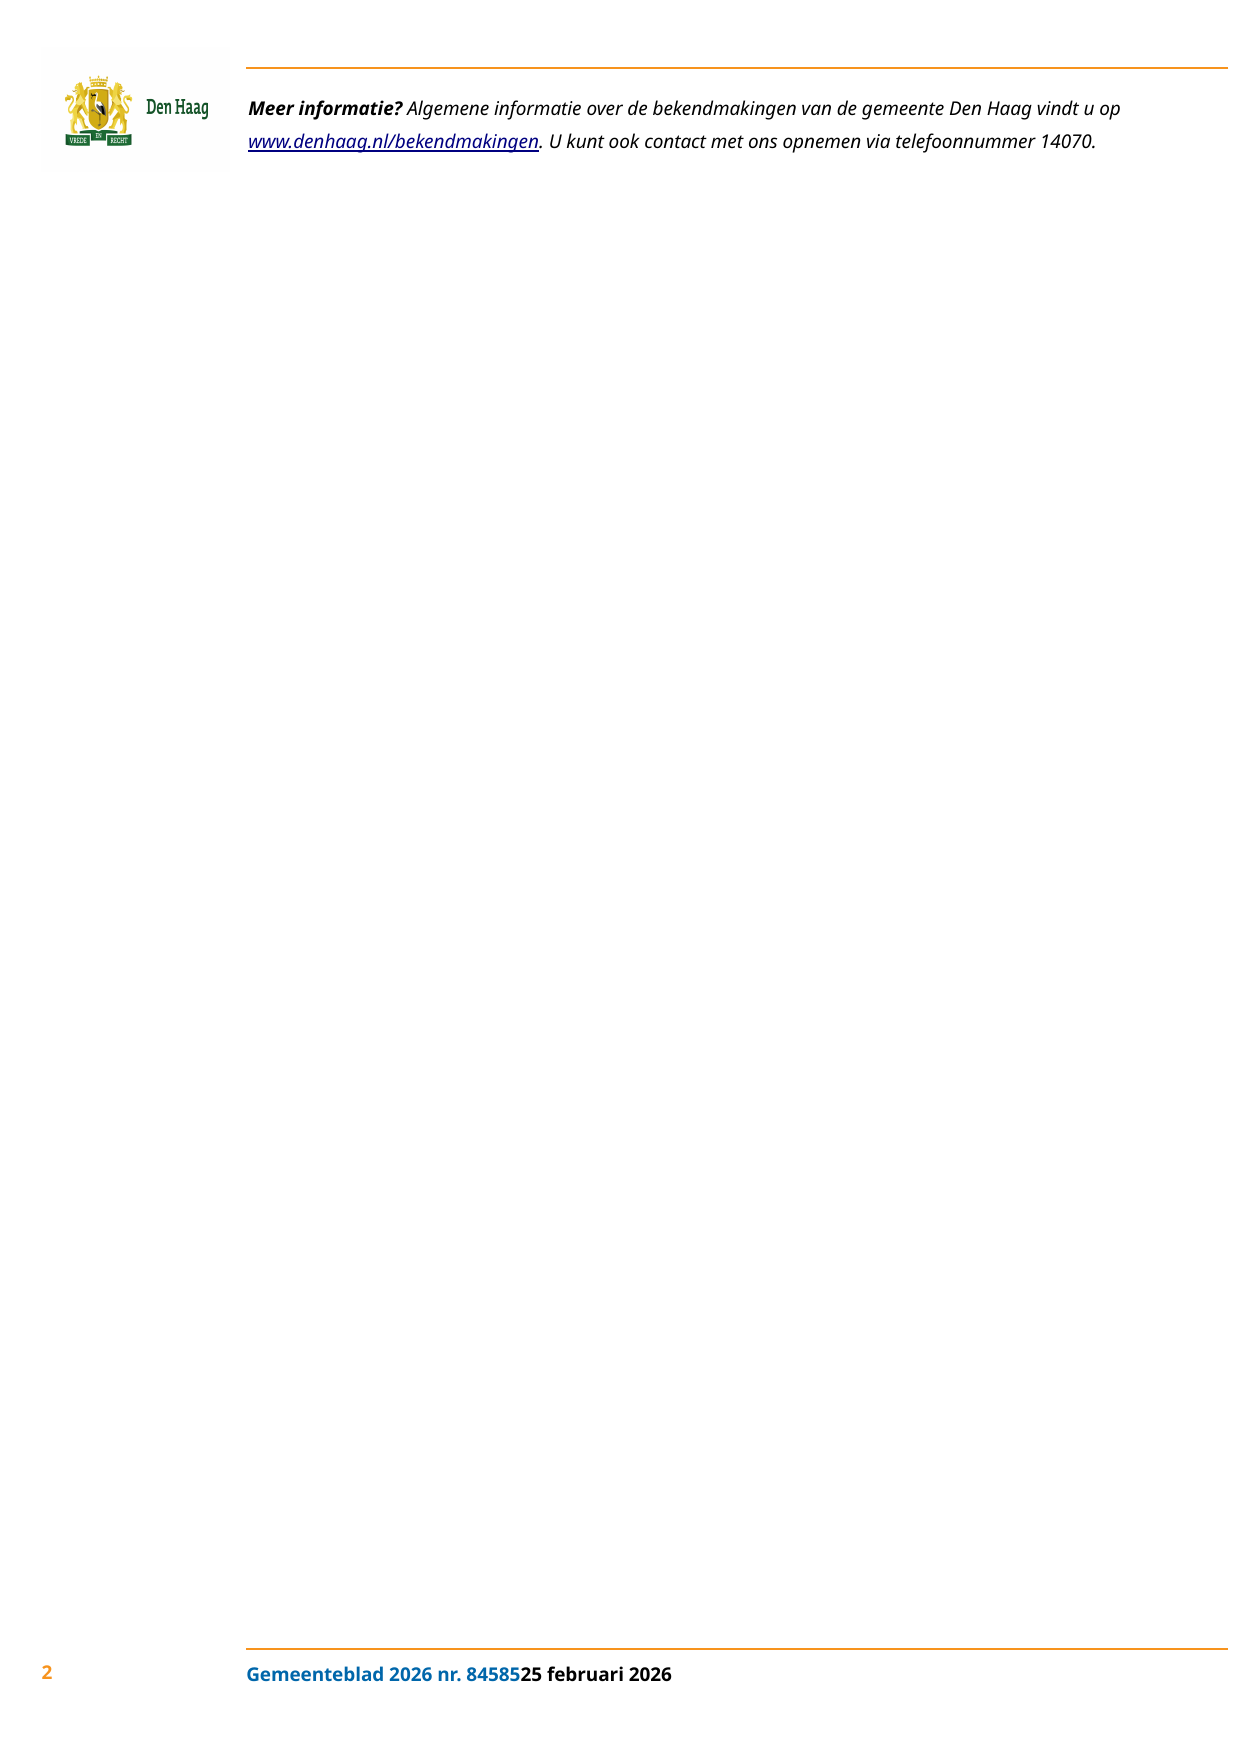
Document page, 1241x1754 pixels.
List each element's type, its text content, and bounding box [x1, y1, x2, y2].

text Meer informatie? Algemene informatie over de bekendmakingen van de gemeente Den Haag vindt u op www.denhaag.nl/bekendmakingen. U kunt ook contact met ons opnemen via telefoonnummer 14070. [248, 95, 1152, 154]
picture [41, 47, 231, 172]
